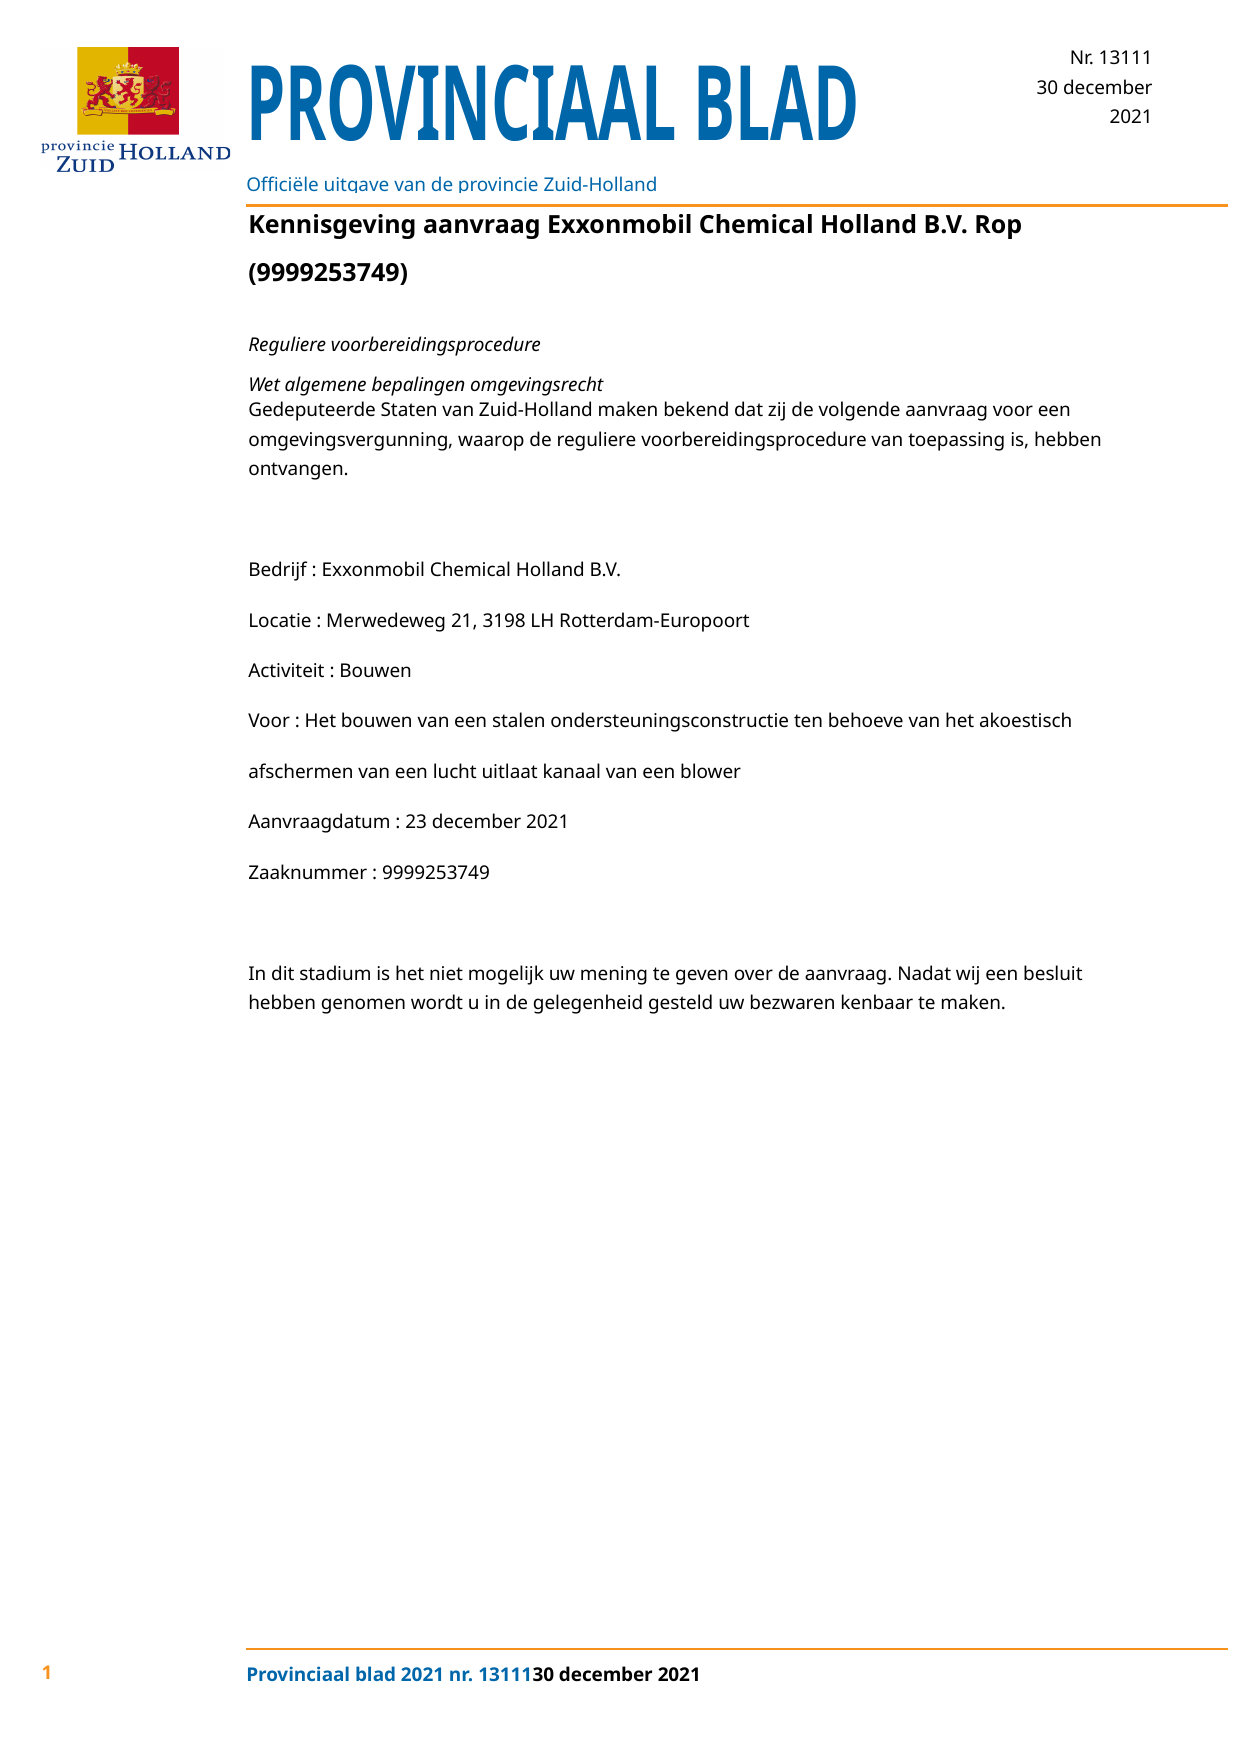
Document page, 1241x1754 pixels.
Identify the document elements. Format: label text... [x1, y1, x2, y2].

text afschermen van een lucht uitlaat kanaal van een blower [248, 758, 1152, 784]
text Reguliere voorbereidingsprocedure [248, 331, 1152, 357]
text Locatie : Merwedeweg 21, 3198 LH Rotterdam-Europoort [248, 607, 1152, 633]
text Zaaknummer : 9999253749 [248, 859, 1152, 885]
text Aanvraagdatum : 23 december 2021 [248, 808, 1152, 834]
text Bedrijf : Exxonmobil Chemical Holland B.V. [248, 556, 1152, 582]
text Gedeputeerde Staten van Zuid-Holland maken bekend dat zij de volgende aanvraag voor een omgevingsvergunning, waarop de reguliere voorbereidingsprocedure van toepassing is, hebben ontvangen. [248, 396, 1152, 481]
picture [41, 47, 231, 172]
text Wet algemene bepalingen omgevingsrecht [248, 371, 1152, 396]
text In dit stadium is het niet mogelijk uw mening te geven over de aanvraag. Nadat wij een besluit hebben genomen wordt u in de gelegenheid gesteld uw bezwaren kenbaar te maken. [248, 960, 1152, 1015]
text Kennisgeving aanvraag Exxonmobil Chemical Holland B.V. Rop (9999253749) [248, 207, 1152, 288]
text Voor : Het bouwen van een stalen ondersteuningsconstructie ten behoeve van het akoestisch [248, 708, 1152, 733]
text Activiteit : Bouwen [248, 657, 1152, 683]
